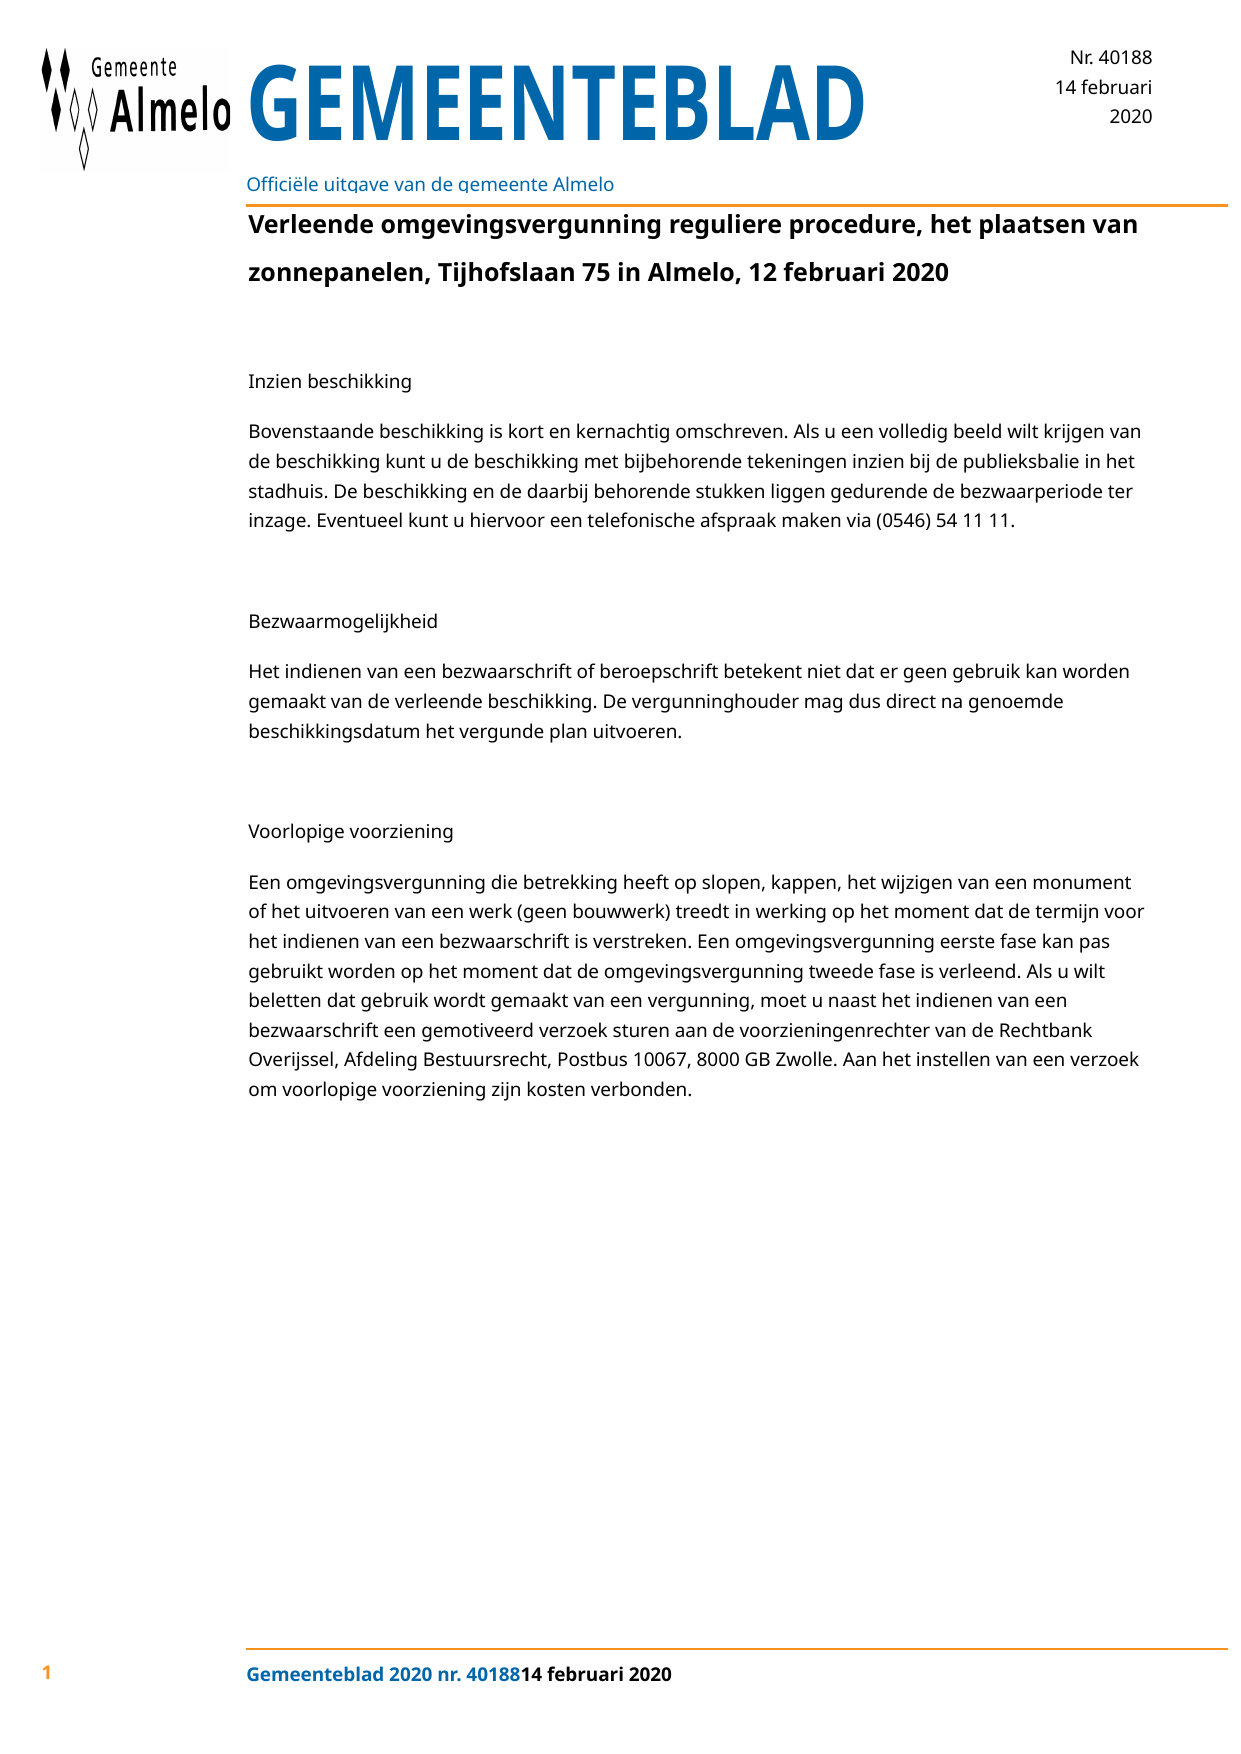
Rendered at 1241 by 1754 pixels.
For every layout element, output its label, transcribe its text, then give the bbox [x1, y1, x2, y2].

text Bovenstaande beschikking is kort en kernachtig omschreven. Als u een volledig beeld wilt krijgen van de beschikking kunt u de beschikking met bijbehorende tekeningen inzien bij de publieksbalie in het stadhuis. De beschikking en de daarbij behorende stukken liggen gedurende de bezwaarperiode ter inzage. Eventueel kunt u hiervoor een telefonische afspraak maken via (0546) 54 11 11. [248, 419, 1152, 533]
text Inzien beschikking [248, 368, 1152, 394]
text Een omgevingsvergunning die betrekking heeft op slopen, kappen, het wijzigen van een monument of het uitvoeren van een werk (geen bouwwerk) treedt in werking op het moment dat de termijn voor het indienen van een bezwaarschrift is verstreken. Een omgevingsvergunning eerste fase kan pas gebruikt worden op het moment dat de omgevingsvergunning tweede fase is verleend. Als u wilt beletten dat gebruik wordt gemaakt van een vergunning, moet u naast het indienen van een bezwaarschrift een gemotiveerd verzoek sturen aan de voorzieningenrechter van de Rechtbank Overijssel, Afdeling Bestuursrecht, Postbus 10067, 8000 GB Zwolle. Aan het instellen van een verzoek om voorlopige voorziening zijn kosten verbonden. [248, 869, 1152, 1102]
text Voorlopige voorziening [248, 819, 1152, 844]
text Verleende omgevingsvergunning reguliere procedure, het plaatsen van zonnepanelen, Tijhofslaan 75 in Almelo, 12 februari 2020 [248, 207, 1152, 288]
text Het indienen van een bezwaarschrift of beroepschrift betekent niet dat er geen gebruik kan worden gemaakt van de verleende beschikking. De vergunninghouder mag dus direct na genoemde beschikkingsdatum het vergunde plan uitvoeren. [248, 659, 1152, 744]
picture [41, 47, 231, 172]
text Bezwaarmogelijkheid [248, 608, 1152, 634]
